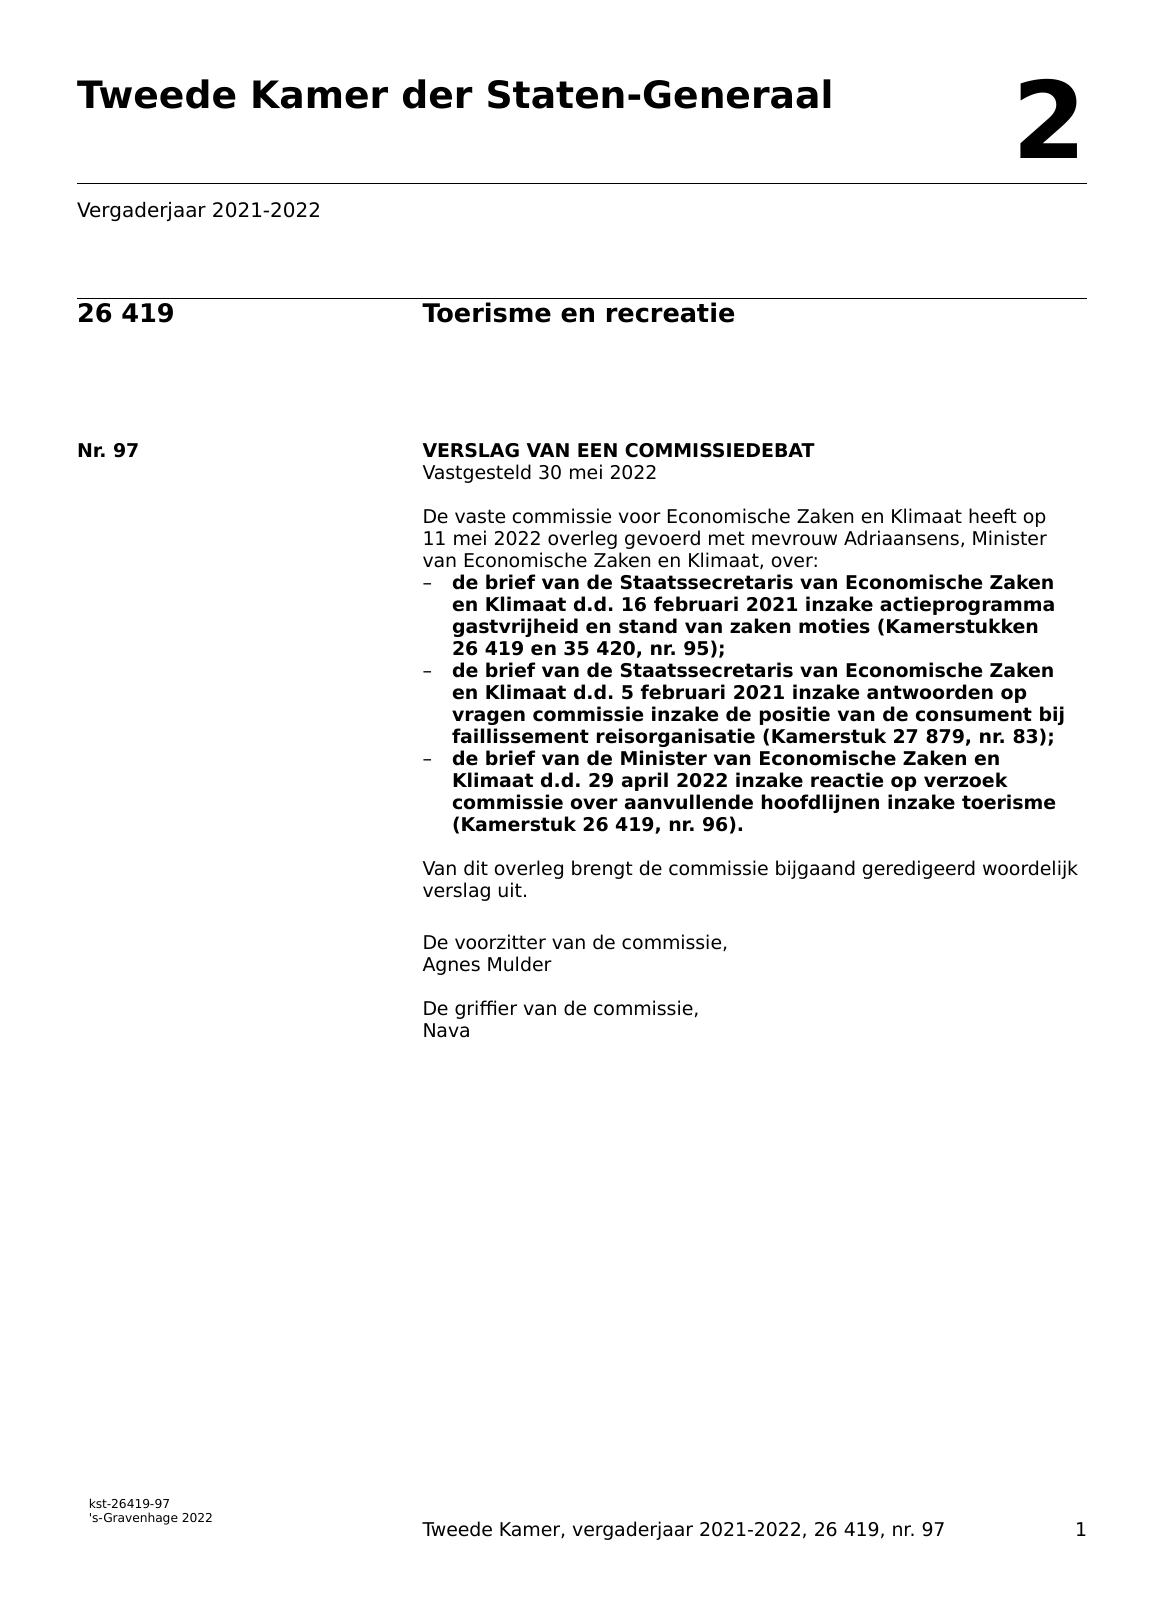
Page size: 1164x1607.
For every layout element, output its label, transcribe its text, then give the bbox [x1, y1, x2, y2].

table_header 2 [886, 59, 1087, 183]
text 's-Gravenhage 2022 [88, 1511, 323, 1525]
text Vastgesteld 30 mei 2022 [422, 462, 1087, 484]
text – de brief van de Staatssecretaris van Economische Zaken en Klimaat d.d. 16 februari 2021 inzake actieprogramma gastvrijheid en stand van zaken moties (Kamerstukken 26 419 en 35 420, nr. 95); [422, 572, 1087, 660]
table_cell Vergaderjaar 2021-2022 [77, 184, 1087, 298]
text Van dit overleg brengt de commissie bijgaand geredigeerd woordelijk verslag uit. [422, 858, 1087, 902]
text De voorzitter van de commissie, Agnes Mulder [422, 932, 1087, 976]
text De vaste commissie voor Economische Zaken en Klimaat heeft op 11 mei 2022 overleg gevoerd met mevrouw Adriaansens, Minister van Economische Zaken en Klimaat, over: [422, 506, 1087, 572]
text De griffier van de commissie, Nava [422, 998, 1087, 1042]
table_header Tweede Kamer der Staten-Generaal [77, 59, 886, 183]
text kst-26419-97 [88, 1497, 323, 1511]
subtitle 26 419 Toerisme en recreatie [77, 299, 1087, 329]
text – de brief van de Staatssecretaris van Economische Zaken en Klimaat d.d. 5 februari 2021 inzake antwoorden op vragen commissie inzake de positie van de consument bij faillissement reisorganisatie (Kamerstuk 27 879, nr. 83); [422, 660, 1087, 748]
subtitle Nr. 97 VERSLAG VAN EEN COMMISSIEDEBAT [77, 440, 1087, 462]
text – de brief van de Minister van Economische Zaken en Klimaat d.d. 29 april 2022 inzake reactie op verzoek commissie over aanvullende hoofdlijnen inzake toerisme (Kamerstuk 26 419, nr. 96). [422, 748, 1087, 836]
